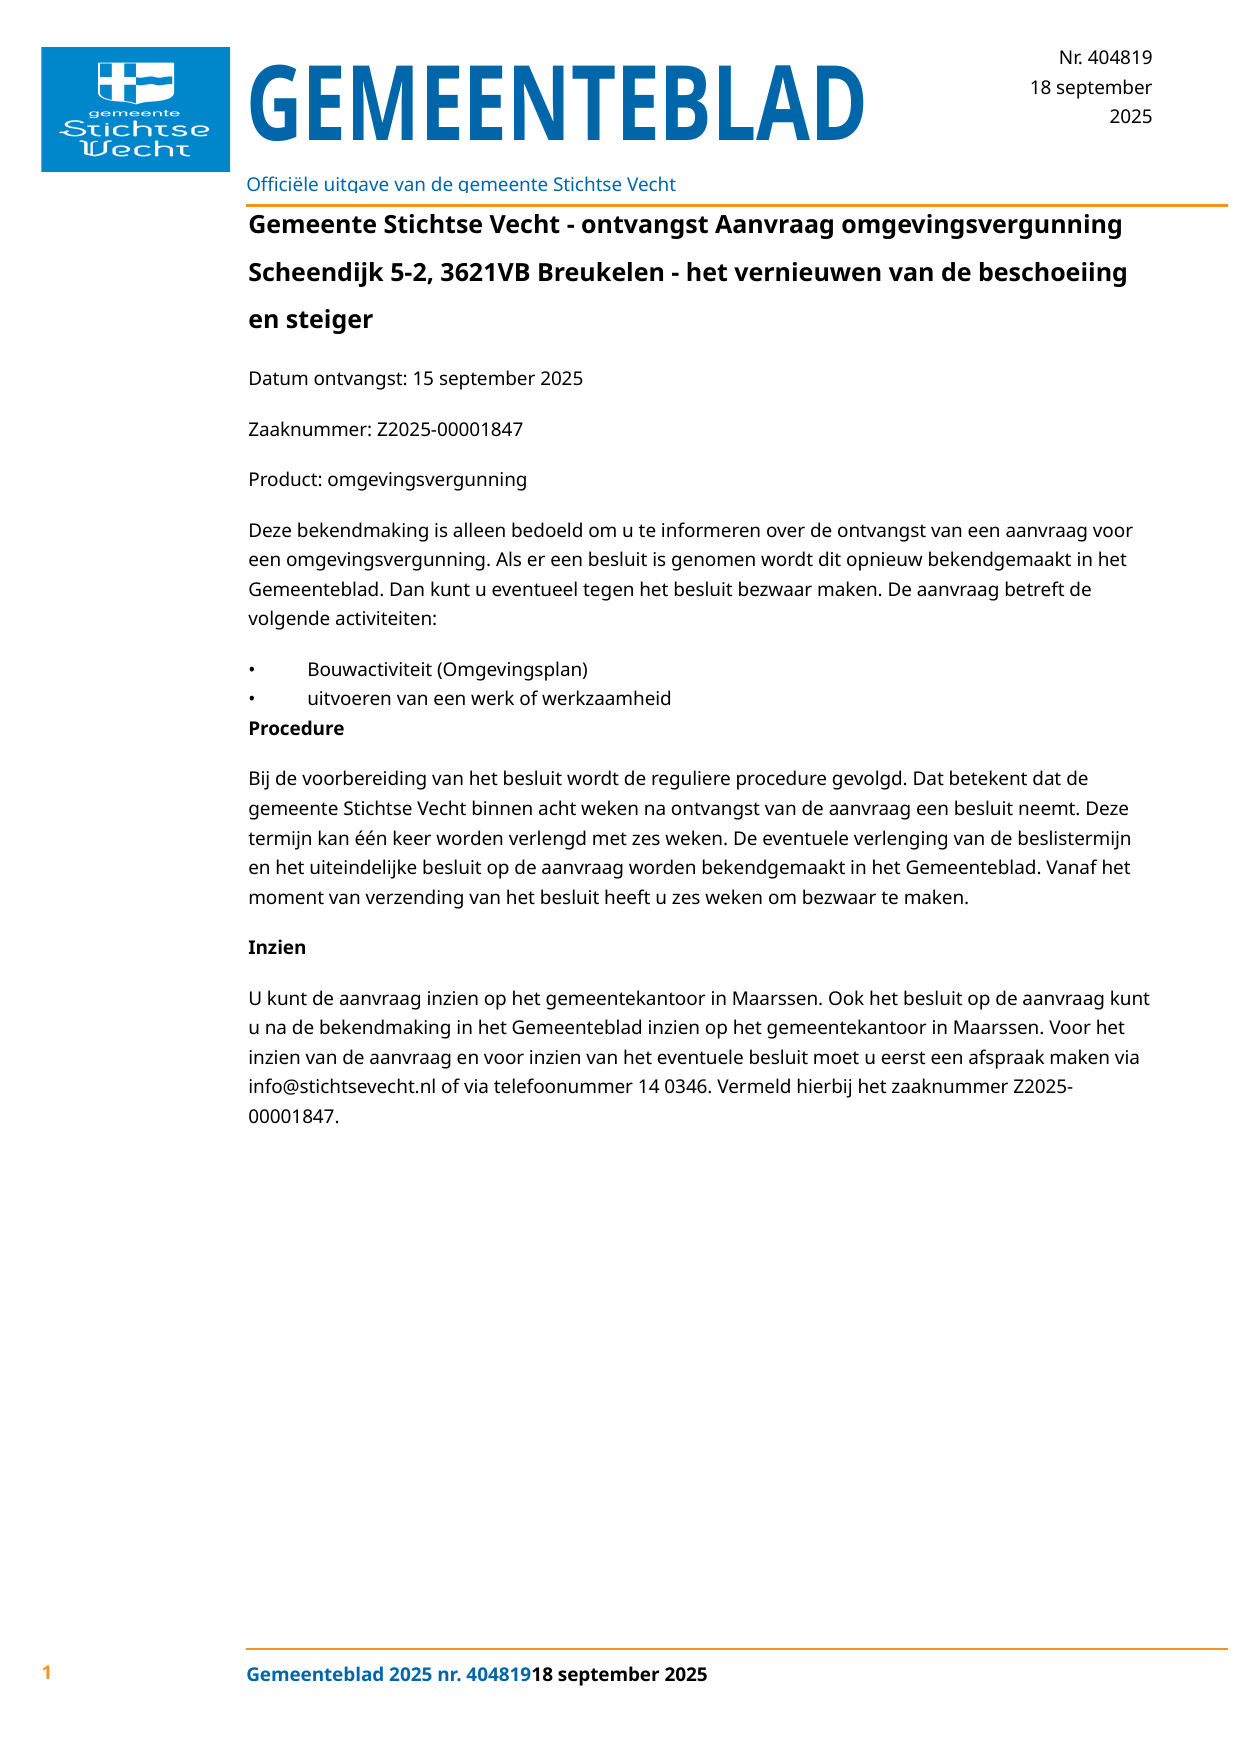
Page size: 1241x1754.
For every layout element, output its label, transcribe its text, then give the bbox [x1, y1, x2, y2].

list uitvoeren van een werk of werkzaamheid [248, 686, 1152, 711]
picture [137, 63, 174, 103]
picture [99, 63, 135, 101]
text Product: omgevingsvergunning [248, 466, 1152, 492]
list Bouwactiviteit (Omgevingsplan) [248, 656, 1152, 682]
text Zaaknummer: Z2025-00001847 [248, 416, 1152, 442]
text U kunt de aanvraag inzien op het gemeentekantoor in Maarssen. Ook het besluit op de aanvraag kunt u na de bekendmaking in het Gemeenteblad inzien op het gemeentekantoor in Maarssen. Voor het inzien van de aanvraag en voor inzien van het eventuele besluit moet u eerst een afspraak maken via info@stichtsevecht.nl of via telefoonummer 14 0346. Vermeld hierbij het zaaknummer Z2025-00001847. [248, 985, 1152, 1129]
text Inzien [248, 934, 1152, 960]
text Gemeente Stichtse Vecht - ontvangst Aanvraag omgevingsvergunning Scheendijk 5-2, 3621VB Breukelen - het vernieuwen van de beschoeiing en steiger [248, 207, 1152, 336]
text Bij de voorbereiding van het besluit wordt de reguliere procedure gevolgd. Dat betekent dat de gemeente Stichtse Vecht binnen acht weken na ontvangst van de aanvraag een besluit neemt. Deze termijn kan één keer worden verlengd met zes weken. De eventuele verlenging van de beslistermijn en het uiteindelijke besluit op de aanvraag worden bekendgemaakt in het Gemeenteblad. Vanaf het moment van verzending van het besluit heeft u zes weken om bezwaar te maken. [248, 766, 1152, 909]
text Procedure [248, 715, 1152, 741]
text Deze bekendmaking is alleen bedoeld om u te informeren over de ontvangst van een aanvraag voor een omgevingsvergunning. Als er een besluit is genomen wordt dit opnieuw bekendgemaakt in het Gemeenteblad. Dan kunt u eventueel tegen het besluit bezwaar maken. De aanvraag betreft de volgende activiteiten: [248, 517, 1152, 631]
text Datum ontvangst: 15 september 2025 [248, 366, 1152, 391]
